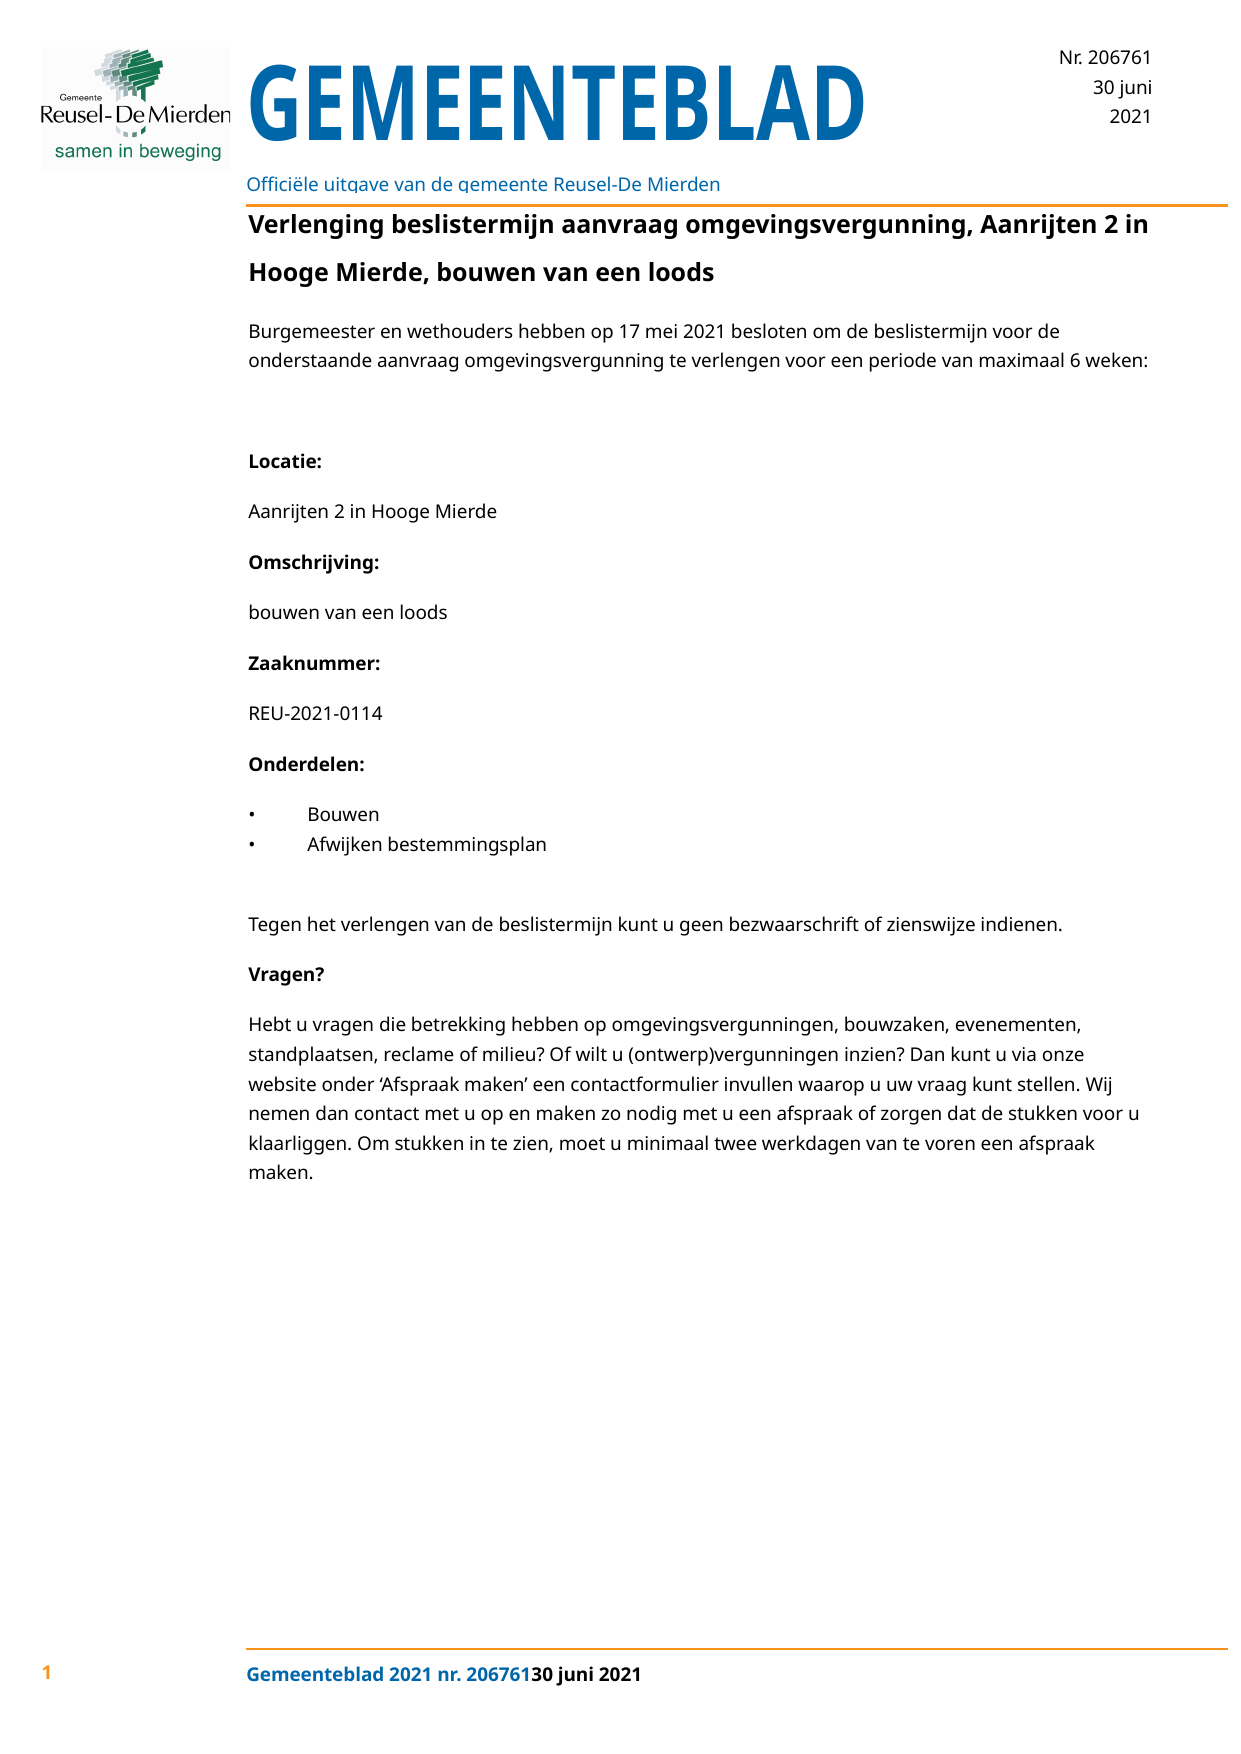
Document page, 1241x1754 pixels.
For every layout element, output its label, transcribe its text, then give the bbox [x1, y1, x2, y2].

list Afwijken bestemmingsplan [248, 831, 1152, 857]
text Vragen? [248, 961, 1152, 987]
text Omschrijving: [248, 549, 1152, 575]
text Hebt u vragen die betrekking hebben op omgevingsvergunningen, bouwzaken, evenementen, standplaatsen, reclame of milieu? Of wilt u (ontwerp)vergunningen inzien? Dan kunt u via onze website onder ‘Afspraak maken’ een contactformulier invullen waarop u uw vraag kunt stellen. Wij nemen dan contact met u op en maken zo nodig met u een afspraak of zorgen dat de stukken voor u klaarliggen. Om stukken in te zien, moet u minimaal twee werkdagen van te voren een afspraak maken. [248, 1012, 1152, 1185]
text bouwen van een loods [248, 599, 1152, 625]
list Bouwen [248, 801, 1152, 827]
text Burgemeester en wethouders hebben op 17 mei 2021 besloten om de beslistermijn voor de onderstaande aanvraag omgevingsvergunning te verlengen voor een periode van maximaal 6 weken: [248, 318, 1152, 373]
text Tegen het verlengen van de beslistermijn kunt u geen bezwaarschrift of zienswijze indienen. [248, 911, 1152, 937]
text Verlenging beslistermijn aanvraag omgevingsvergunning, Aanrijten 2 in Hooge Mierde, bouwen van een loods [248, 207, 1152, 288]
text Onderdelen: [248, 751, 1152, 777]
text Aanrijten 2 in Hooge Mierde [248, 499, 1152, 524]
text Zaaknummer: [248, 650, 1152, 676]
picture [41, 47, 231, 172]
text REU-2021-0114 [248, 700, 1152, 726]
text Locatie: [248, 448, 1152, 474]
